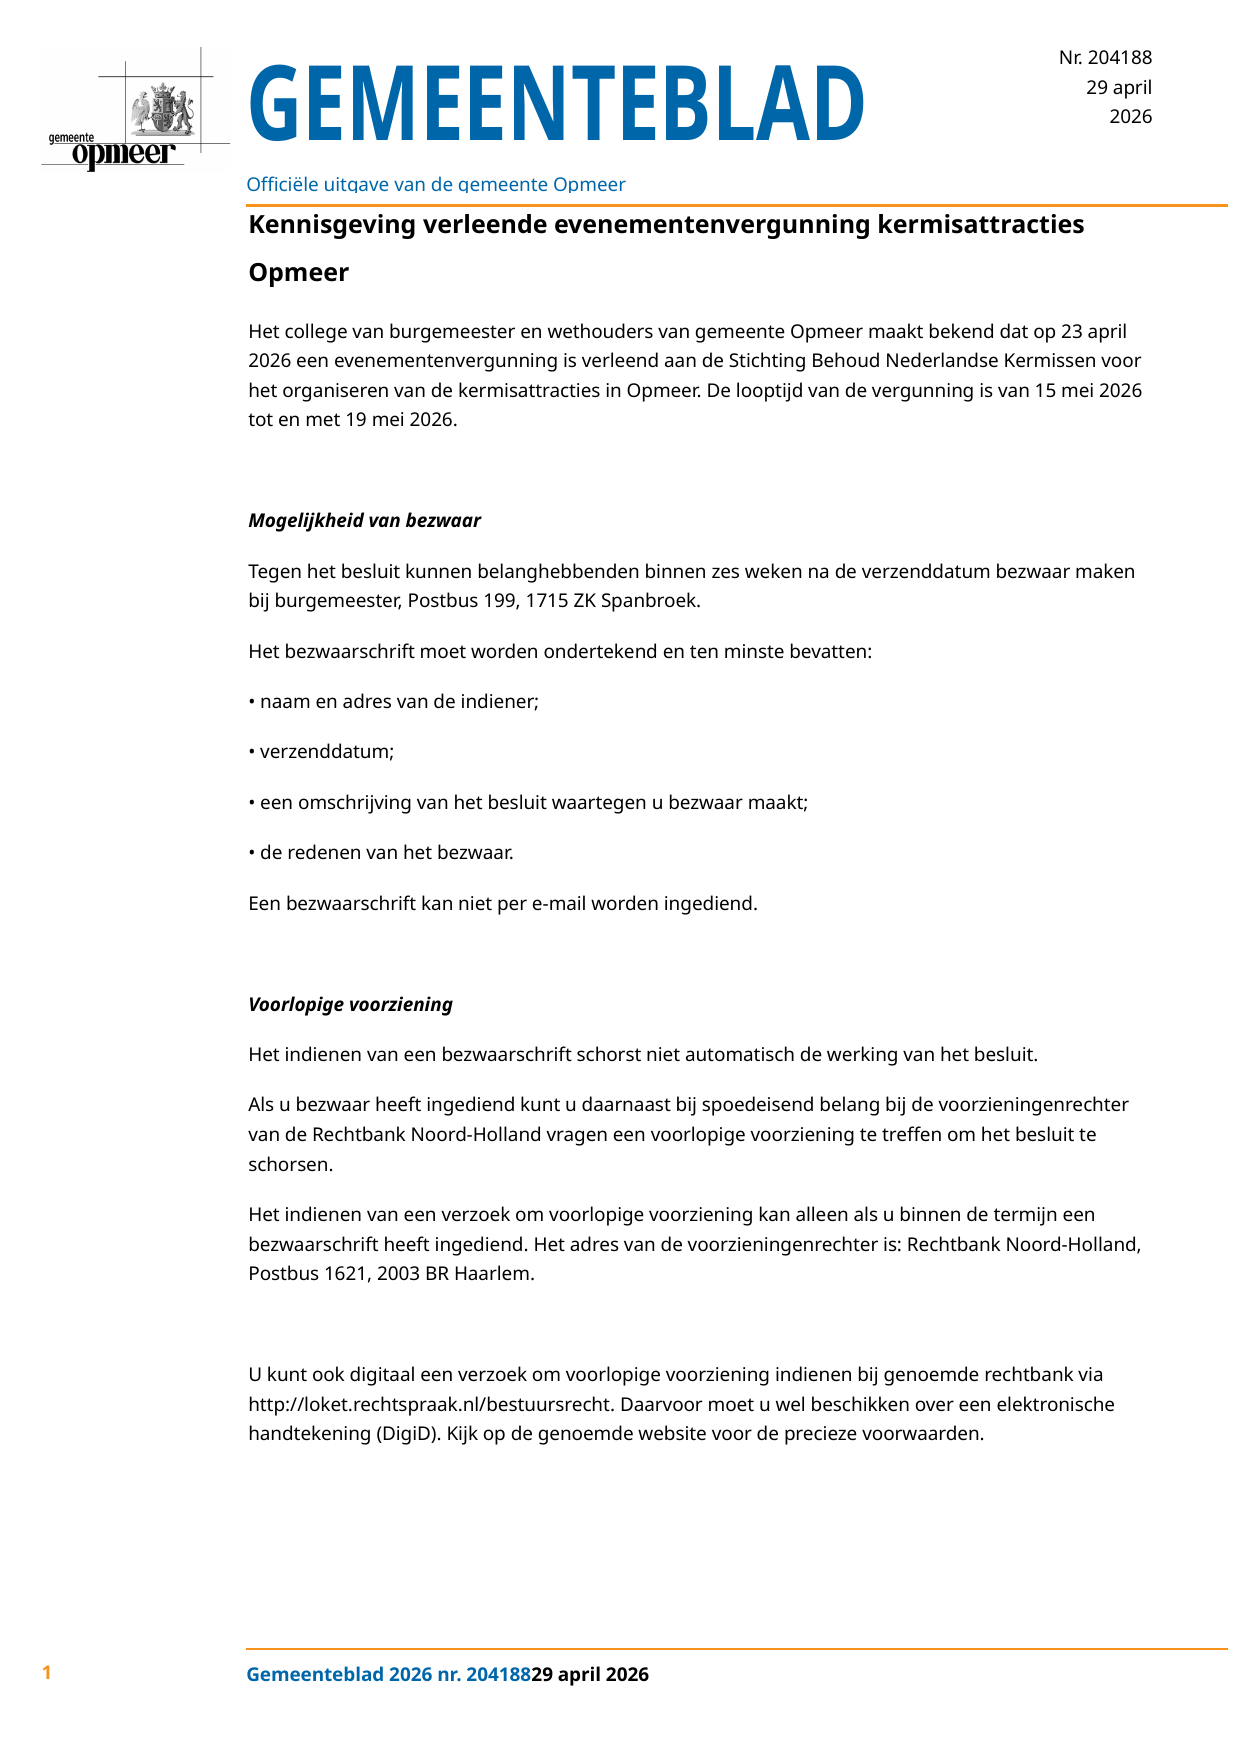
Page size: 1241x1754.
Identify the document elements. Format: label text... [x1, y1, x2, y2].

text • de redenen van het bezwaar. [248, 839, 1152, 865]
text • verzenddatum; [248, 739, 1152, 764]
text Het bezwaarschrift moet worden ondertekend en ten minste bevatten: [248, 638, 1152, 664]
picture [41, 47, 231, 172]
text Het indienen van een verzoek om voorlopige voorziening kan alleen als u binnen de termijn een bezwaarschrift heeft ingediend. Het adres van de voorzieningenrechter is: Rechtbank Noord-Holland, Postbus 1621, 2003 BR Haarlem. [248, 1201, 1152, 1286]
text Het college van burgemeester en wethouders van gemeente Opmeer maakt bekend dat op 23 april 2026 een evenementenvergunning is verleend aan de Stichting Behoud Nederlandse Kermissen voor het organiseren van de kermisattracties in Opmeer. De looptijd van de vergunning is van 15 mei 2026 tot en met 19 mei 2026. [248, 318, 1152, 432]
text Tegen het besluit kunnen belanghebbenden binnen zes weken na de verzenddatum bezwaar maken bij burgemeester, Postbus 199, 1715 ZK Spanbroek. [248, 558, 1152, 613]
text • naam en adres van de indiener; [248, 688, 1152, 714]
text U kunt ook digitaal een verzoek om voorlopige voorziening indienen bij genoemde rechtbank via http://loket.rechtspraak.nl/bestuursrecht. Daarvoor moet u wel beschikken over een elektronische handtekening (DigiD). Kijk op de genoemde website voor de precieze voorwaarden. [248, 1361, 1152, 1446]
text • een omschrijving van het besluit waartegen u bezwaar maakt; [248, 789, 1152, 815]
text Voorlopige voorziening [248, 991, 1152, 1017]
text Het indienen van een bezwaarschrift schorst niet automatisch de werking van het besluit. [248, 1041, 1152, 1067]
text Kennisgeving verleende evenementenvergunning kermisattracties Opmeer [248, 207, 1152, 288]
text Mogelijkheid van bezwaar [248, 507, 1152, 533]
text Een bezwaarschrift kan niet per e-mail worden ingediend. [248, 890, 1152, 916]
text Als u bezwaar heeft ingediend kunt u daarnaast bij spoedeisend belang bij de voorzieningenrechter van de Rechtbank Noord-Holland vragen een voorlopige voorziening te treffen om het besluit te schorsen. [248, 1092, 1152, 1177]
